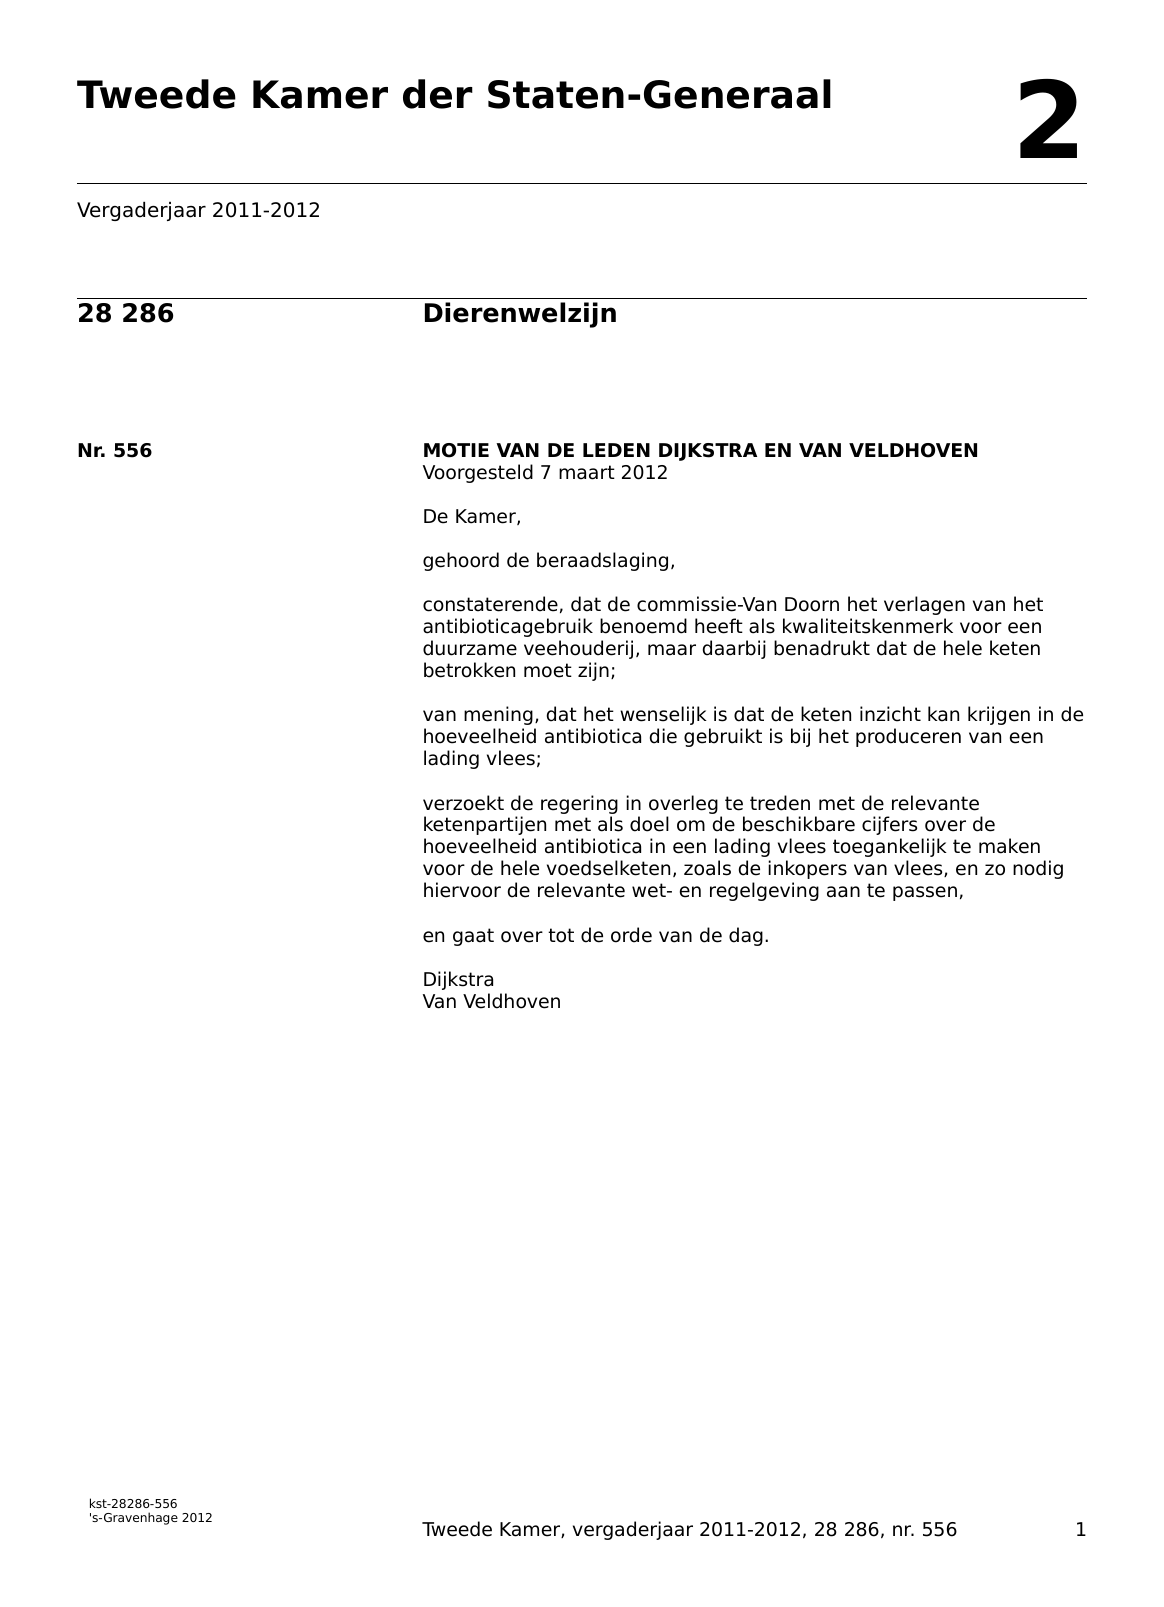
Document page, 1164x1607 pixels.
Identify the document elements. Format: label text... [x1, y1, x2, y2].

subtitle 28 286 Dierenwelzijn [77, 299, 1087, 329]
table_cell Vergaderjaar 2011-2012 [77, 184, 1087, 298]
subtitle Nr. 556 MOTIE VAN DE LEDEN DIJKSTRA EN VAN VELDHOVEN [77, 440, 1087, 462]
text Voorgesteld 7 maart 2012 [422, 462, 1087, 484]
text gehoord de beraadslaging, [422, 550, 1087, 572]
text Dijkstra [422, 969, 1087, 991]
table_header Tweede Kamer der Staten-Generaal [77, 59, 886, 183]
text van mening, dat het wenselijk is dat de keten inzicht kan krijgen in de hoeveelheid antibiotica die gebruikt is bij het produceren van een lading vlees; [422, 704, 1087, 770]
text kst-28286-556 [88, 1497, 323, 1511]
text en gaat over tot de orde van de dag. [422, 924, 1087, 946]
text De Kamer, [422, 506, 1087, 528]
text verzoekt de regering in overleg te treden met de relevante ketenpartijen met als doel om de beschikbare cijfers over de hoeveelheid antibiotica in een lading vlees toegankelijk te maken voor de hele voedselketen, zoals de inkopers van vlees, en zo nodig hiervoor de relevante wet- en regelgeving aan te passen, [422, 792, 1087, 902]
text 's-Gravenhage 2012 [88, 1511, 323, 1525]
text constaterende, dat de commissie-Van Doorn het verlagen van het antibioticagebruik benoemd heeft als kwaliteitskenmerk voor een duurzame veehouderij, maar daarbij benadrukt dat de hele keten betrokken moet zijn; [422, 594, 1087, 682]
table_header 2 [886, 59, 1087, 183]
text Van Veldhoven [422, 991, 1087, 1013]
